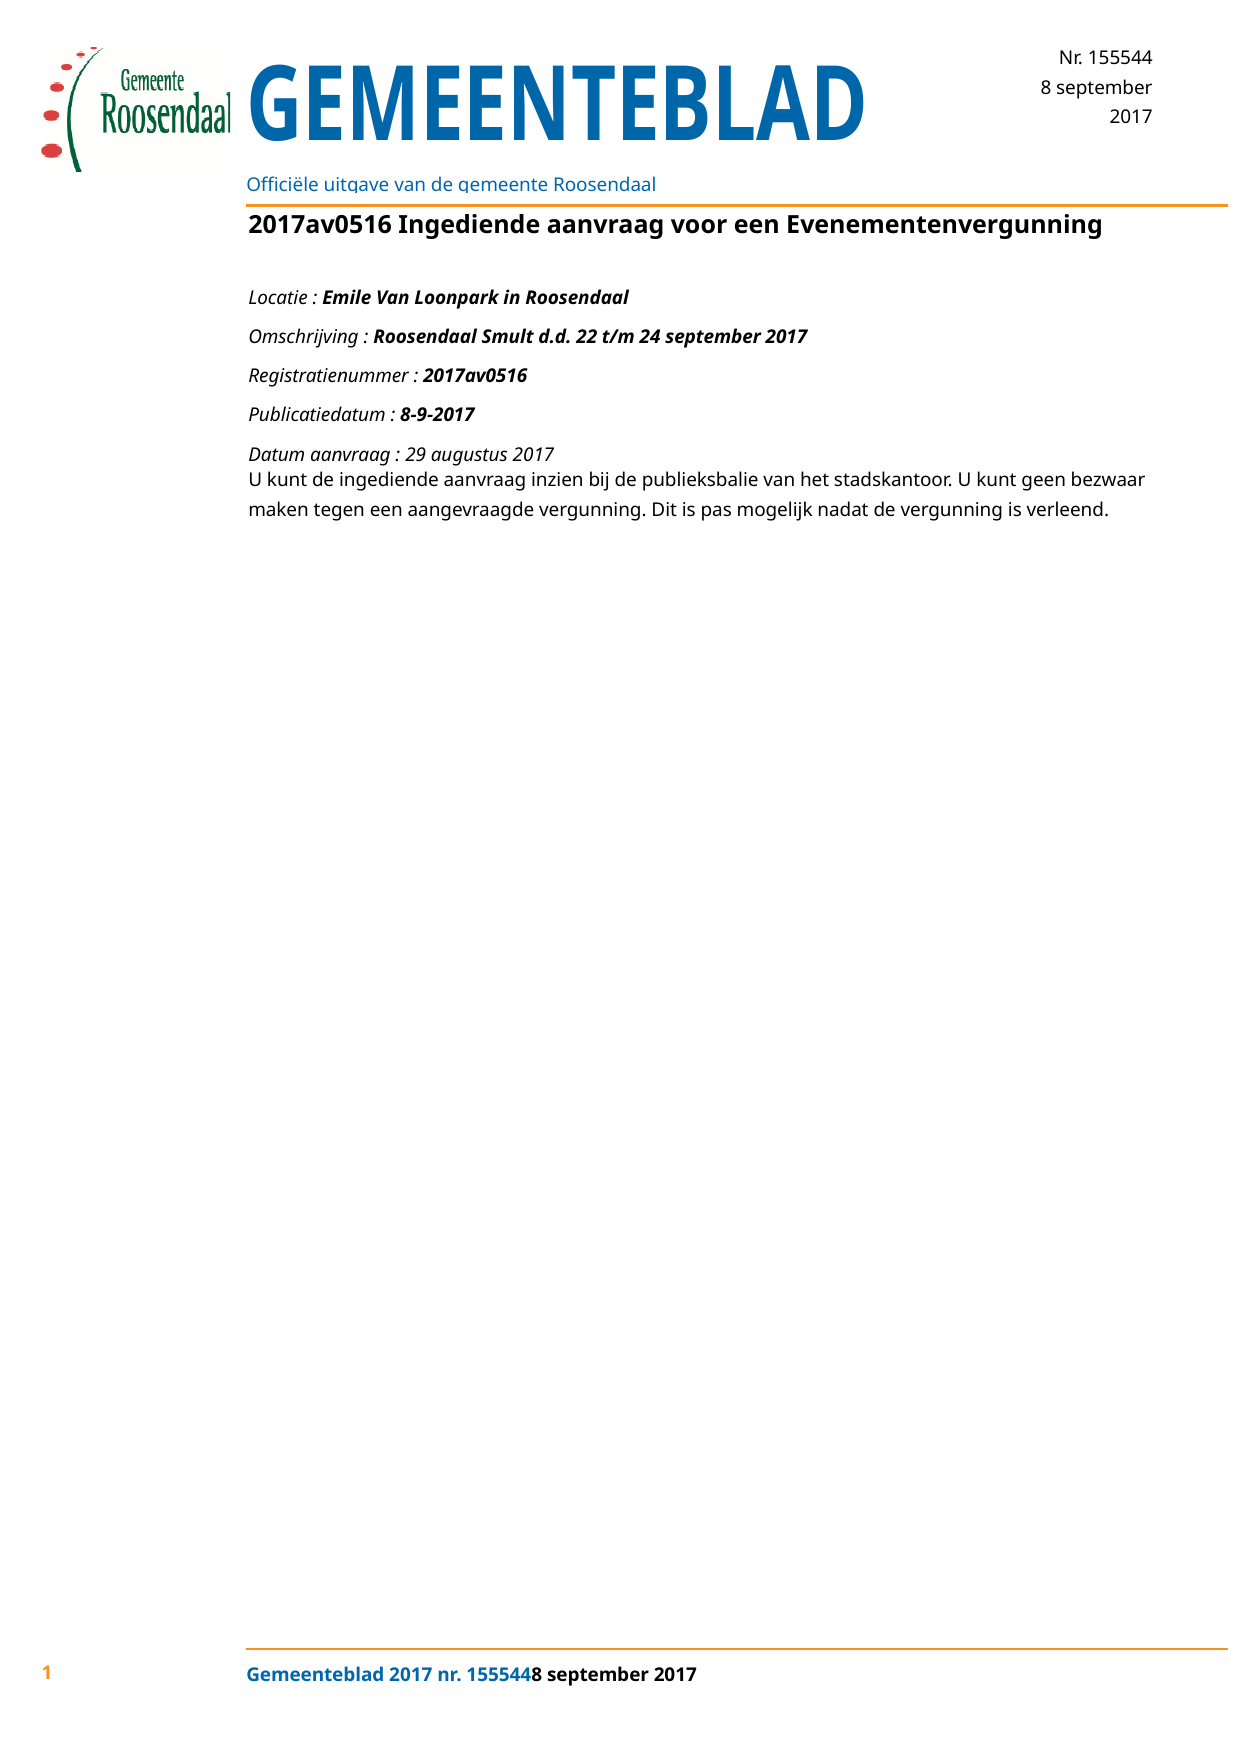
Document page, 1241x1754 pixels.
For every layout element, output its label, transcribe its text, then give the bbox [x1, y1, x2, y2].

text U kunt de ingediende aanvraag inzien bij de publieksbalie van het stadskantoor. U kunt geen bezwaar maken tegen een aangevraagde vergunning. Dit is pas mogelijk nadat de vergunning is verleend. [248, 467, 1152, 522]
text 2017av0516 Ingediende aanvraag voor een Evenementenvergunning [248, 207, 1152, 241]
text Locatie : Emile Van Loonpark in Roosendaal [248, 284, 1152, 309]
text Datum aanvraag : 29 augustus 2017 [248, 441, 1152, 467]
text Publicatiedatum : 8-9-2017 [248, 402, 1152, 427]
text Registratienummer : 2017av0516 [248, 362, 1152, 388]
text Omschrijving : Roosendaal Smult d.d. 22 t/m 24 september 2017 [248, 323, 1152, 349]
picture [41, 47, 231, 172]
